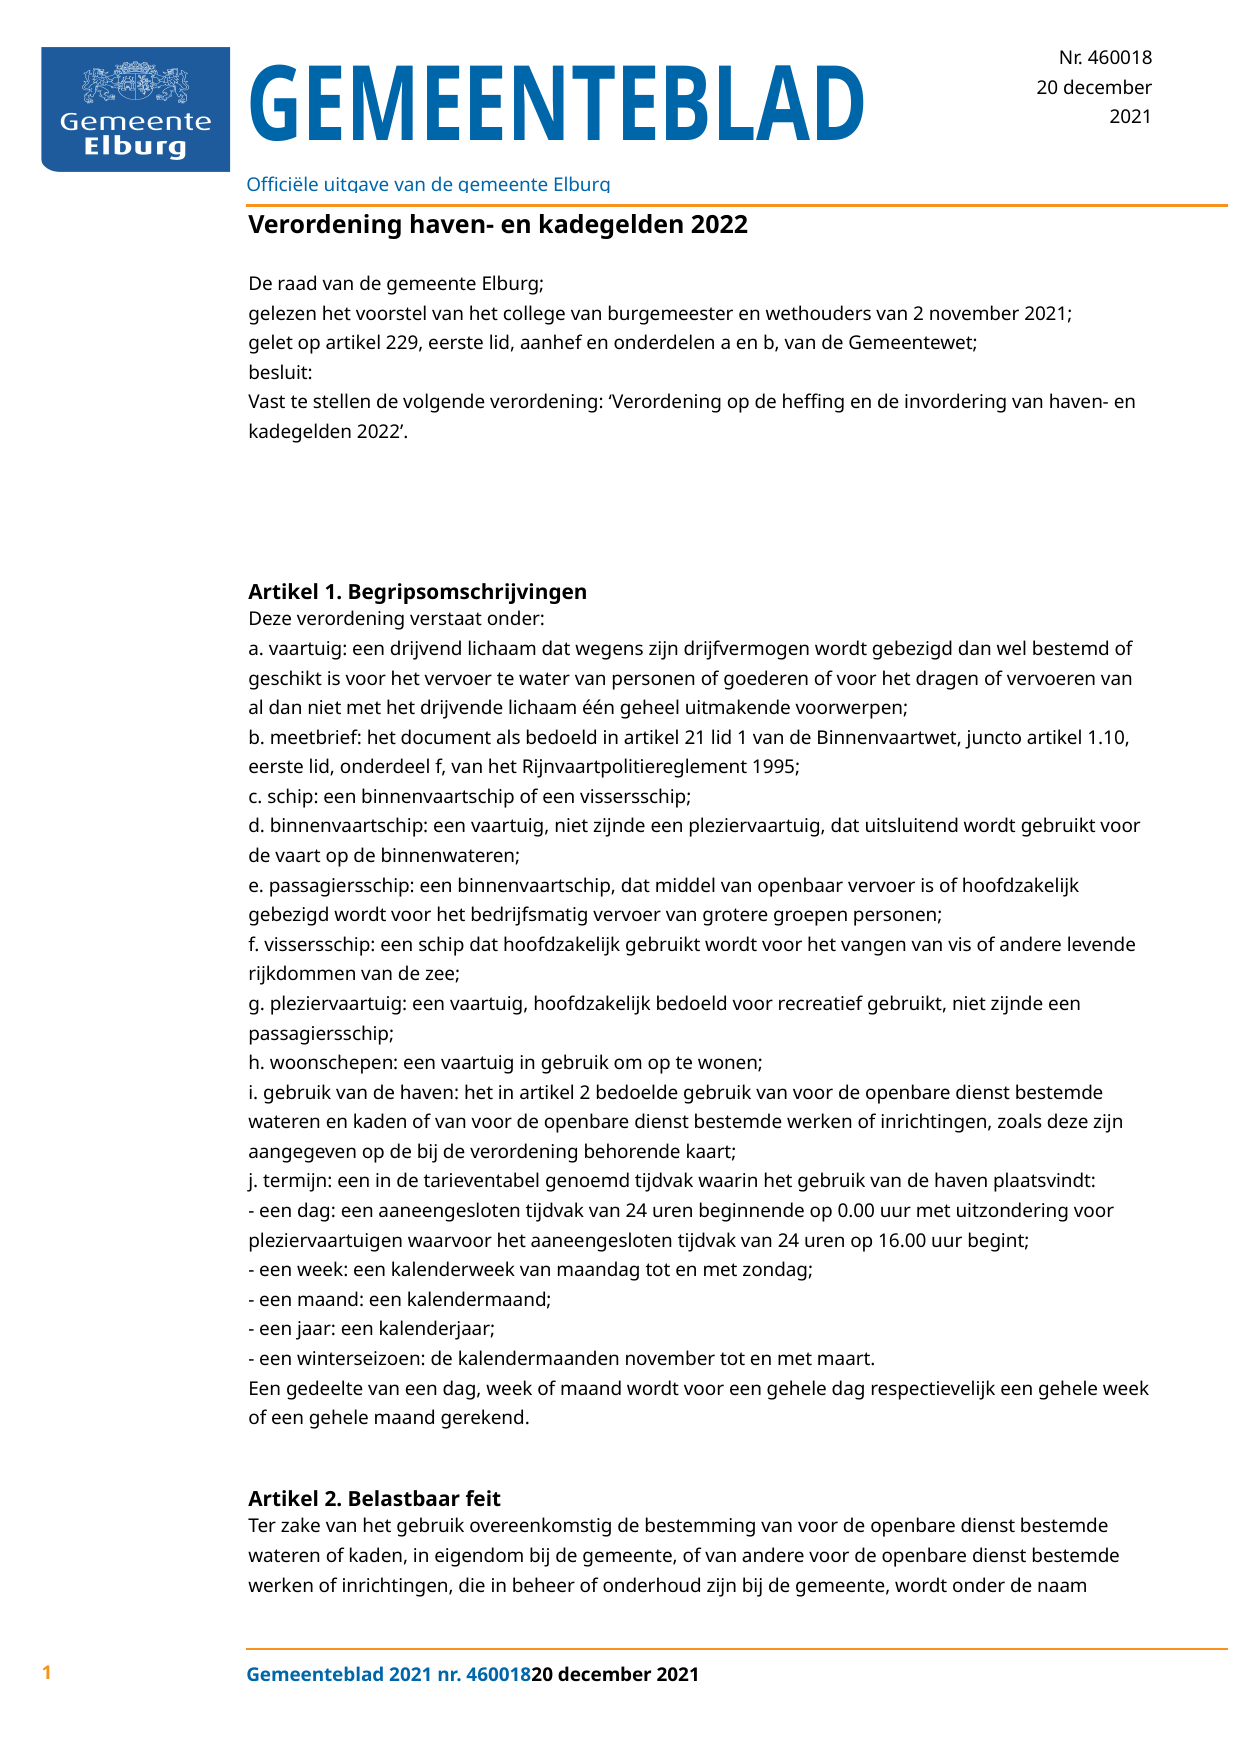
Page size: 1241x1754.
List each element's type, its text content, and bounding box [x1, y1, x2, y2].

text a. vaartuig: een drijvend lichaam dat wegens zijn drijfvermogen wordt gebezigd dan wel bestemd of geschikt is voor het vervoer te water van personen of goederen of voor het dragen of vervoeren van al dan niet met het drijvende lichaam één geheel uitmakende voorwerpen; [248, 635, 1152, 720]
text Ter zake van het gebruik overeenkomstig de bestemming van voor de openbare dienst bestemde wateren of kaden, in eigendom bij de gemeente, of van andere voor de openbare dienst bestemde werken of inrichtingen, die in beheer of onderhoud zijn bij de gemeente, wordt onder de naam [248, 1513, 1152, 1598]
text De raad van de gemeente Elburg; [248, 270, 1152, 296]
text Een gedeelte van een dag, week of maand wordt voor een gehele dag respectievelijk een gehele week of een gehele maand gerekend. [248, 1375, 1152, 1430]
text f. vissersschip: een schip dat hoofdzakelijk gebruikt wordt voor het vangen van vis of andere levende rijkdommen van de zee; [248, 931, 1152, 986]
text g. pleziervaartuig: een vaartuig, hoofdzakelijk bedoeld voor recreatief gebruikt, niet zijnde een passagiersschip; [248, 990, 1152, 1045]
text - een winterseizoen: de kalendermaanden november tot en met maart. [248, 1345, 1152, 1371]
text Deze verordening verstaat onder: [248, 606, 1152, 631]
text besluit: [248, 359, 1152, 385]
text c. schip: een binnenvaartschip of een vissersschip; [248, 783, 1152, 809]
text e. passagiersschip: een binnenvaartschip, dat middel van openbaar vervoer is of hoofdzakelijk gebezigd wordt voor het bedrijfsmatig vervoer van grotere groepen personen; [248, 872, 1152, 927]
text Artikel 1. Begripsomschrijvingen [248, 577, 1152, 606]
text - een maand: een kalendermaand; [248, 1286, 1152, 1312]
text Vast te stellen de volgende verordening: ‘Verordening op de heffing en de invordering van haven- en kadegelden 2022’. [248, 389, 1152, 444]
text Verordening haven- en kadegelden 2022 [248, 207, 1152, 241]
text d. binnenvaartschip: een vaartuig, niet zijnde een pleziervaartuig, dat uitsluitend wordt gebruikt voor de vaart op de binnenwateren; [248, 813, 1152, 868]
text - een dag: een aaneengesloten tijdvak van 24 uren beginnende op 0.00 uur met uitzondering voor pleziervaartuigen waarvoor het aaneengesloten tijdvak van 24 uren op 16.00 uur begint; [248, 1197, 1152, 1252]
text b. meetbrief: het document als bedoeld in artikel 21 lid 1 van de Binnenvaartwet, juncto artikel 1.10, eerste lid, onderdeel f, van het Rijnvaartpolitiereglement 1995; [248, 724, 1152, 779]
text Artikel 2. Belastbaar feit [248, 1484, 1152, 1513]
text j. termijn: een in de tarieventabel genoemd tijdvak waarin het gebruik van de haven plaatsvindt: [248, 1168, 1152, 1193]
text - een week: een kalenderweek van maandag tot en met zondag; [248, 1256, 1152, 1282]
text - een jaar: een kalenderjaar; [248, 1316, 1152, 1341]
text h. woonschepen: een vaartuig in gebruik om op te wonen; [248, 1049, 1152, 1075]
text gelezen het voorstel van het college van burgemeester en wethouders van 2 november 2021; [248, 300, 1152, 326]
picture [41, 47, 231, 172]
text i. gebruik van de haven: het in artikel 2 bedoelde gebruik van voor de openbare dienst bestemde wateren en kaden of van voor de openbare dienst bestemde werken of inrichtingen, zoals deze zijn aangegeven op de bij de verordening behorende kaart; [248, 1079, 1152, 1164]
text gelet op artikel 229, eerste lid, aanhef en onderdelen a en b, van de Gemeentewet; [248, 329, 1152, 355]
